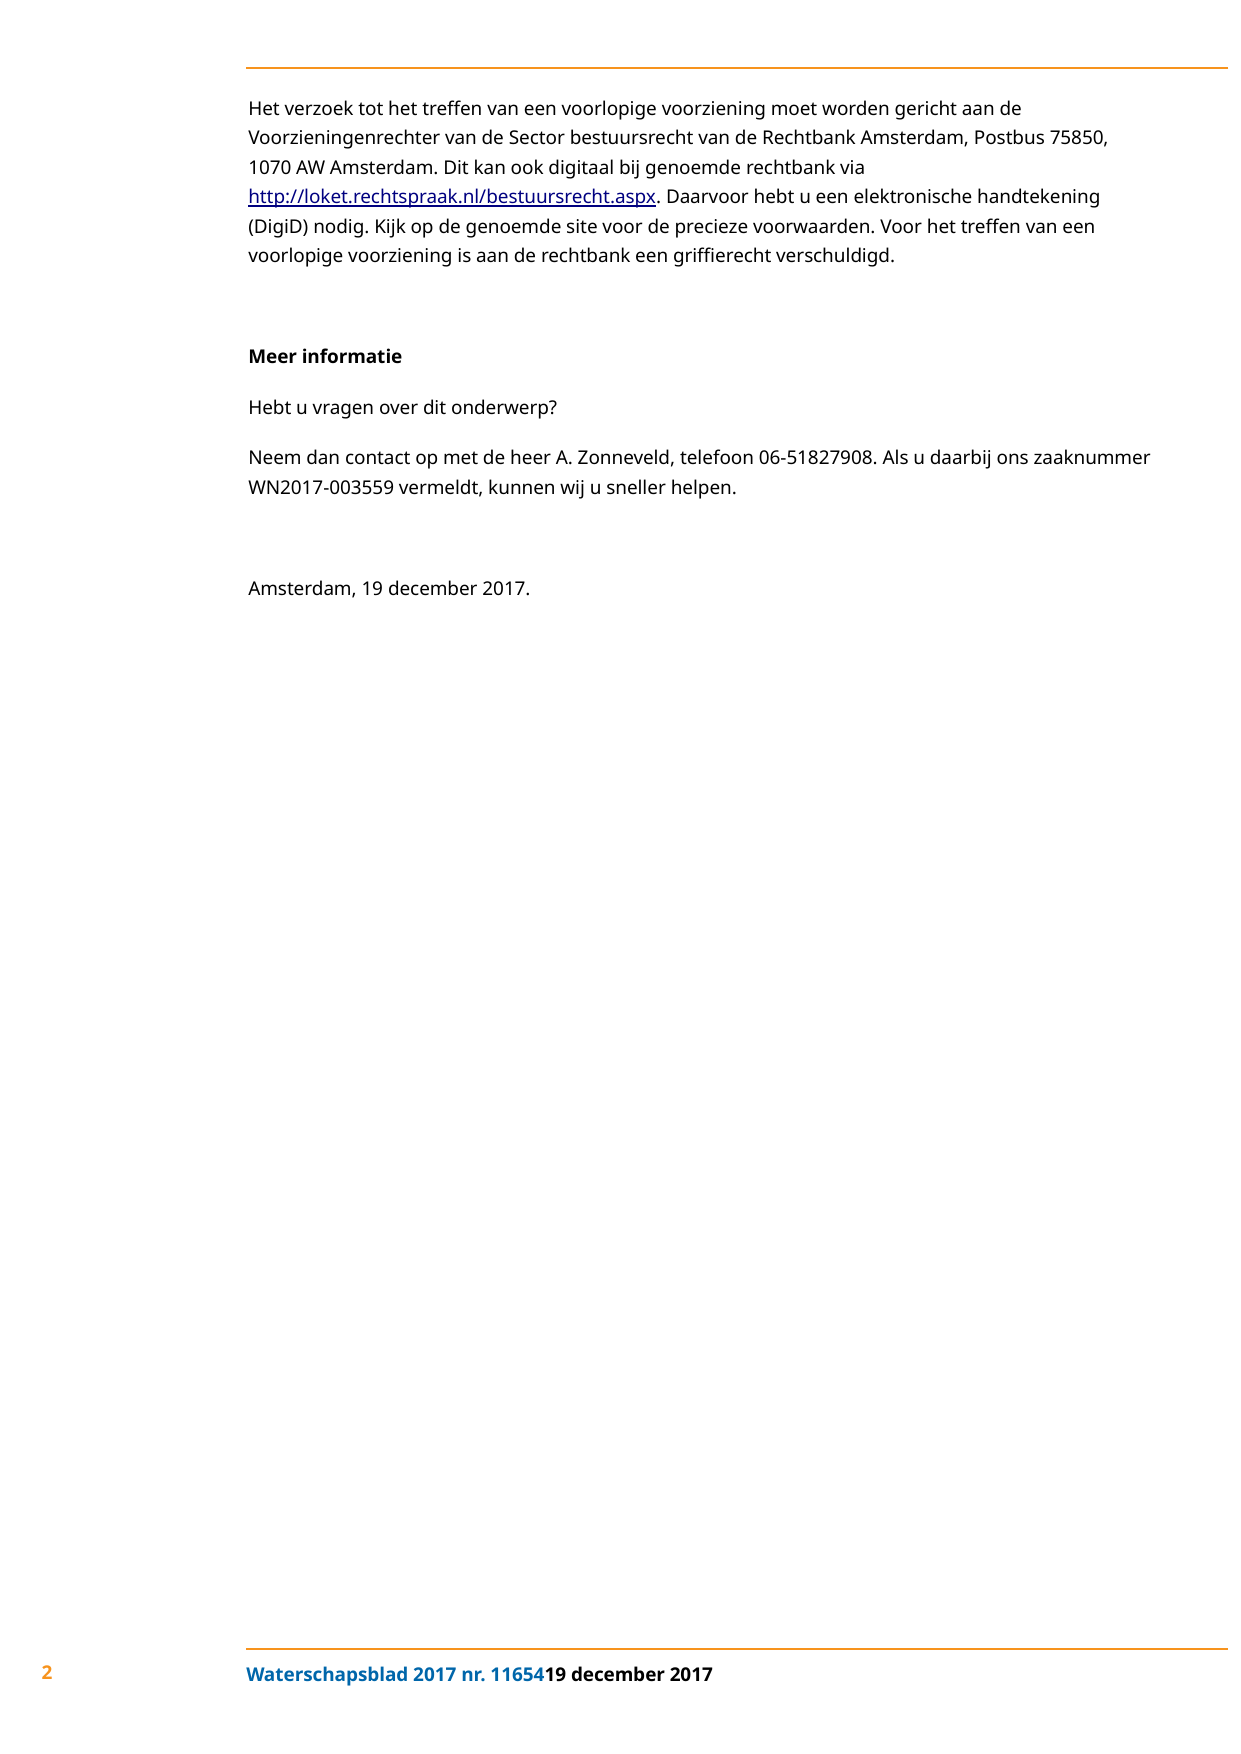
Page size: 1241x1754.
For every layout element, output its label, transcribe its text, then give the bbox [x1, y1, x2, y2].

text Neem dan contact op met de heer A. Zonneveld, telefoon 06-51827908. Als u daarbij ons zaaknummer WN2017-003559 vermeldt, kunnen wij u sneller helpen. [248, 444, 1152, 500]
text Amsterdam, 19 december 2017. [248, 575, 1152, 601]
picture [41, 47, 231, 172]
text Hebt u vragen over dit onderwerp? [248, 394, 1152, 420]
text Meer informatie [248, 343, 1152, 369]
text Het verzoek tot het treffen van een voorlopige voorziening moet worden gericht aan de Voorzieningenrechter van de Sector bestuursrecht van de Rechtbank Amsterdam, Postbus 75850, 1070 AW Amsterdam. Dit kan ook digitaal bij genoemde rechtbank via http://loket.rechtspraak.nl/bestuursrecht.aspx. Daarvoor hebt u een elektronische handtekening (DigiD) nodig. Kijk op de genoemde site voor de precieze voorwaarden. Voor het treffen van een voorlopige voorziening is aan de rechtbank een griffierecht verschuldigd. [248, 95, 1152, 268]
